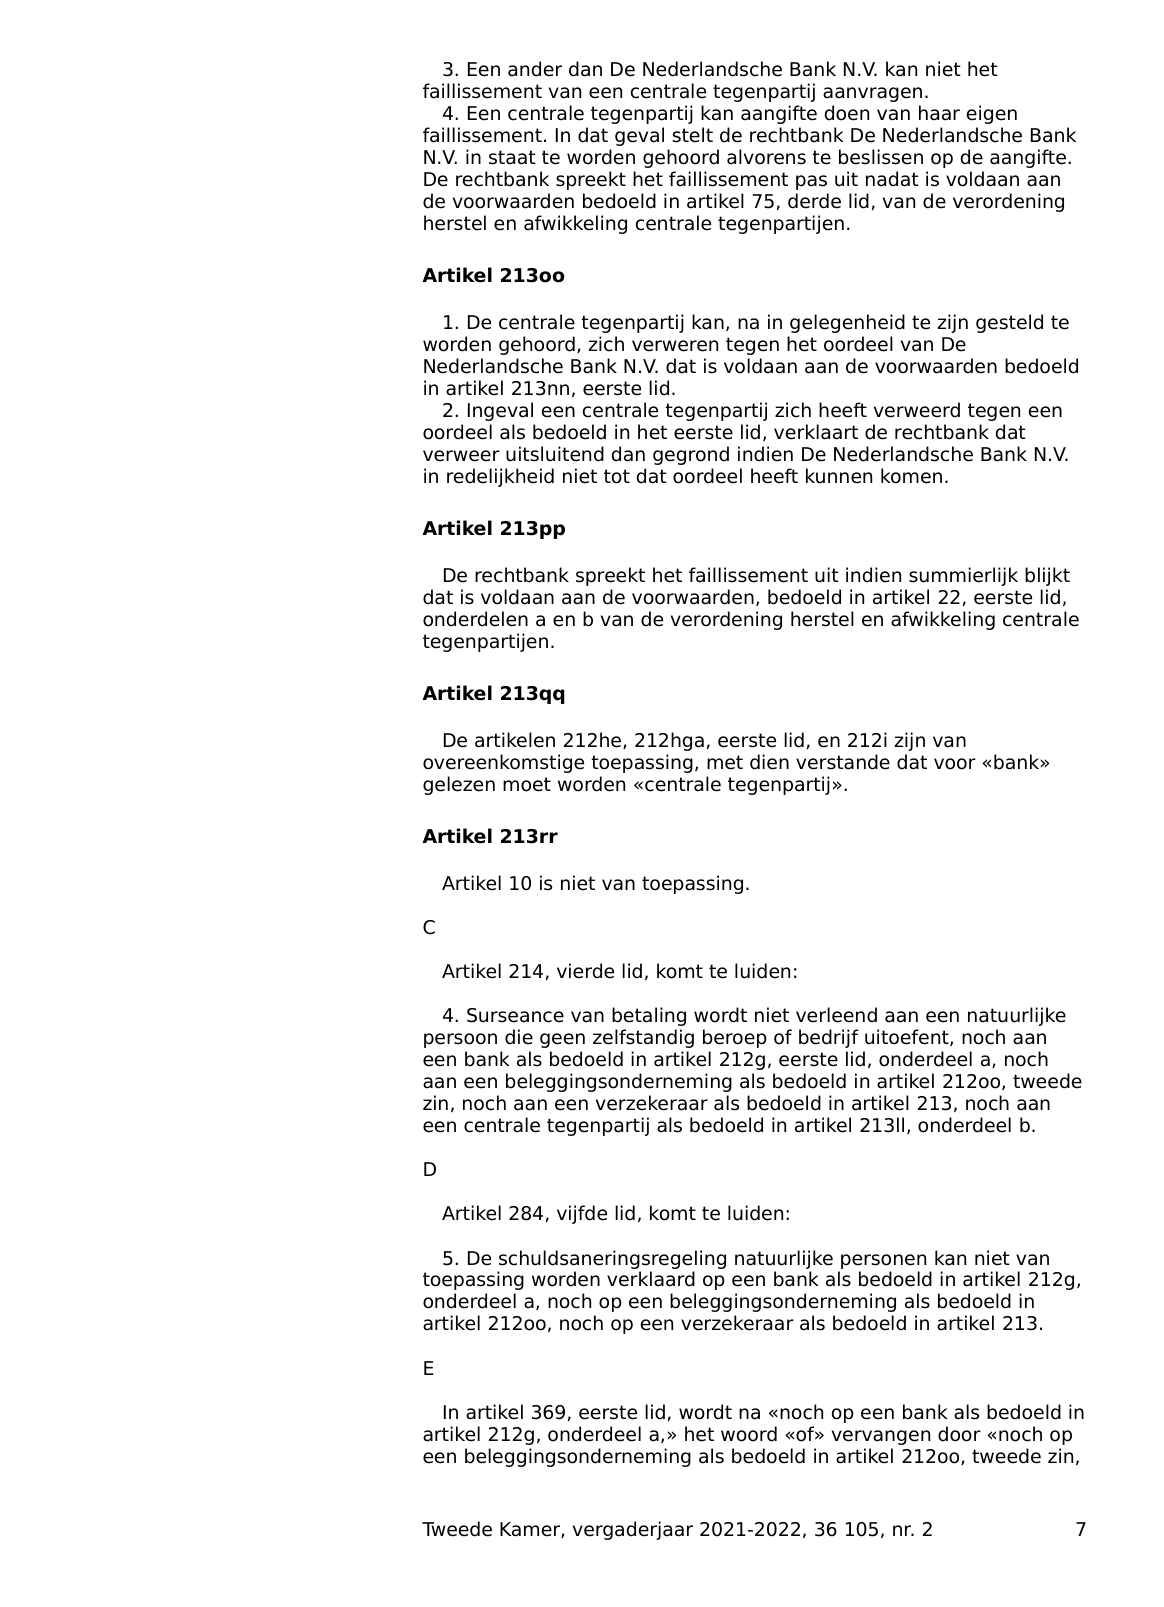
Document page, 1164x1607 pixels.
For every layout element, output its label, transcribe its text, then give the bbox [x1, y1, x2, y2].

text 2. Ingeval een centrale tegenpartij zich heeft verweerd tegen een oordeel als bedoeld in het eerste lid, verklaart de rechtbank dat verweer uitsluitend dan gegrond indien De Nederlandsche Bank N.V. in redelijkheid niet tot dat oordeel heeft kunnen komen. [422, 400, 1087, 488]
subtitle Artikel 213oo [422, 265, 1087, 287]
subtitle Artikel 213qq [422, 683, 1087, 704]
text Artikel 214, vierde lid, komt te luiden: [422, 961, 1087, 983]
text 3. Een ander dan De Nederlandsche Bank N.V. kan niet het faillissement van een centrale tegenpartij aanvragen. [422, 59, 1087, 103]
text E [422, 1357, 1087, 1379]
text Artikel 284, vijfde lid, komt te luiden: [422, 1203, 1087, 1225]
text 4. Een centrale tegenpartij kan aangifte doen van haar eigen faillissement. In dat geval stelt de rechtbank De Nederlandsche Bank N.V. in staat te worden gehoord alvorens te beslissen op de aangifte. De rechtbank spreekt het faillissement pas uit nadat is voldaan aan de voorwaarden bedoeld in artikel 75, derde lid, van de verordening herstel en afwikkeling centrale tegenpartijen. [422, 103, 1087, 235]
text Artikel 10 is niet van toepassing. [422, 872, 1087, 894]
text D [422, 1159, 1087, 1181]
text 1. De centrale tegenpartij kan, na in gelegenheid te zijn gesteld te worden gehoord, zich verweren tegen het oordeel van De Nederlandsche Bank N.V. dat is voldaan aan de voorwaarden bedoeld in artikel 213nn, eerste lid. [422, 312, 1087, 400]
text De artikelen 212he, 212hga, eerste lid, en 212i zijn van overeenkomstige toepassing, met dien verstande dat voor «bank» gelezen moet worden «centrale tegenpartij». [422, 729, 1087, 796]
text 4. Surseance van betaling wordt niet verleend aan een natuurlijke persoon die geen zelfstandig beroep of bedrijf uitoefent, noch aan een bank als bedoeld in artikel 212g, eerste lid, onderdeel a, noch aan een beleggingsonderneming als bedoeld in artikel 212oo, tweede zin, noch aan een verzekeraar als bedoeld in artikel 213, noch aan een centrale tegenpartij als bedoeld in artikel 213ll, onderdeel b. [422, 1005, 1087, 1137]
text C [422, 917, 1087, 939]
subtitle Artikel 213rr [422, 826, 1087, 847]
text 5. De schuldsaneringsregeling natuurlijke personen kan niet van toepassing worden verklaard op een bank als bedoeld in artikel 212g, onderdeel a, noch op een beleggingsonderneming als bedoeld in artikel 212oo, noch op een verzekeraar als bedoeld in artikel 213. [422, 1247, 1087, 1335]
subtitle Artikel 213pp [422, 518, 1087, 540]
text In artikel 369, eerste lid, wordt na «noch op een bank als bedoeld in artikel 212g, onderdeel a,» het woord «of» vervangen door «noch op een beleggingsonderneming als bedoeld in artikel 212oo, tweede zin, [422, 1402, 1087, 1468]
text De rechtbank spreekt het faillissement uit indien summierlijk blijkt dat is voldaan aan de voorwaarden, bedoeld in artikel 22, eerste lid, onderdelen a en b van de verordening herstel en afwikkeling centrale tegenpartijen. [422, 565, 1087, 653]
